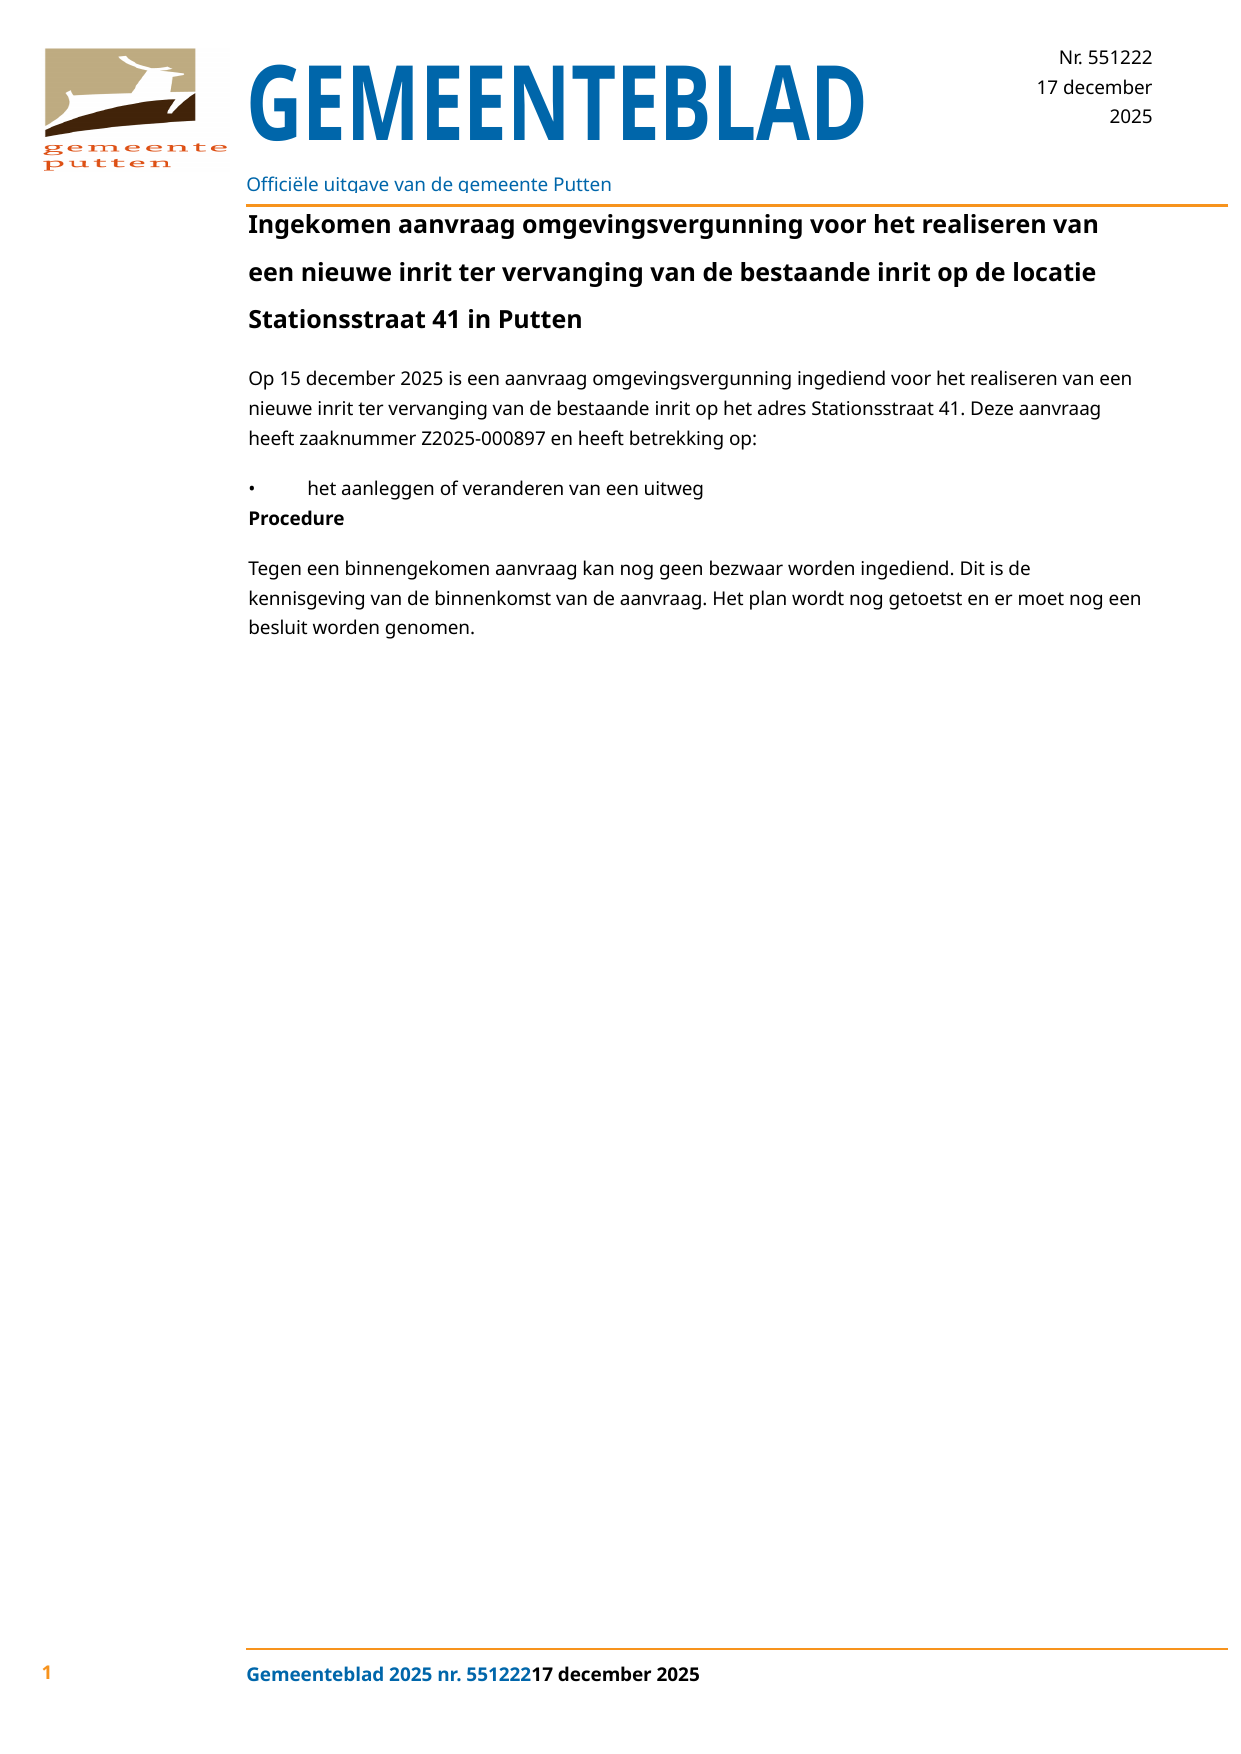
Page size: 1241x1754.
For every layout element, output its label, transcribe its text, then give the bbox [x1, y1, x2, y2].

text Tegen een binnengekomen aanvraag kan nog geen bezwaar worden ingediend. Dit is de kennisgeving van de binnenkomst van de aanvraag. Het plan wordt nog getoetst en er moet nog een besluit worden genomen. [248, 555, 1152, 640]
picture [41, 47, 231, 172]
text Procedure [248, 505, 1152, 530]
list het aanleggen of veranderen van een uitweg [248, 475, 1152, 501]
text Ingekomen aanvraag omgevingsvergunning voor het realiseren van een nieuwe inrit ter vervanging van de bestaande inrit op de locatie Stationsstraat 41 in Putten [248, 207, 1152, 336]
text Op 15 december 2025 is een aanvraag omgevingsvergunning ingediend voor het realiseren van een nieuwe inrit ter vervanging van de bestaande inrit op het adres Stationsstraat 41. Deze aanvraag heeft zaaknummer Z2025-000897 en heeft betrekking op: [248, 366, 1152, 450]
